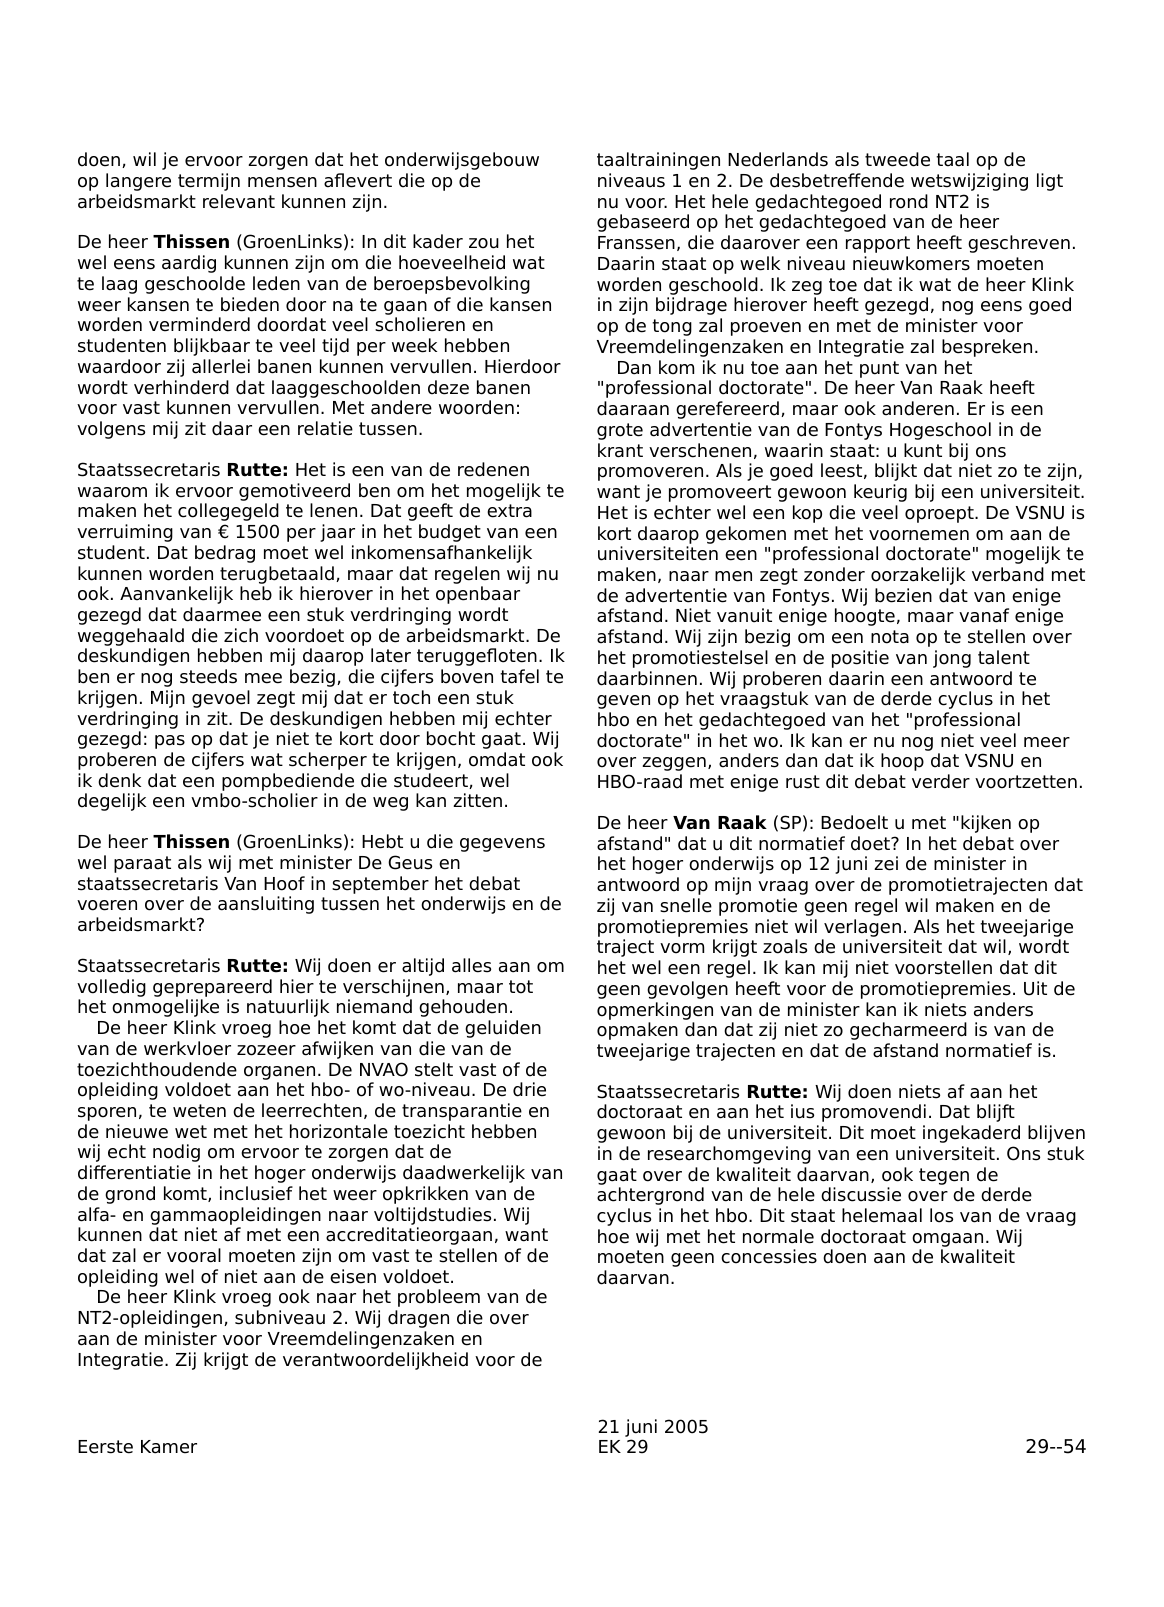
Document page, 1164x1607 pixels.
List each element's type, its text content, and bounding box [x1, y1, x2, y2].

text doen, wil je ervoor zorgen dat het onderwijsgebouw op langere termijn mensen aflevert die op de arbeidsmarkt relevant kunnen zijn. [77, 150, 567, 212]
text De heer Thissen (GroenLinks): Hebt u die gegevens wel paraat als wij met minister De Geus en staatssecretaris Van Hoof in september het debat voeren over de aansluiting tussen het onderwijs en de arbeidsmarkt? [77, 832, 567, 936]
text taaltrainingen Nederlands als tweede taal op de niveaus 1 en 2. De desbetreffende wetswijziging ligt nu voor. Het hele gedachtegoed rond NT2 is gebaseerd op het gedachtegoed van de heer Franssen, die daarover een rapport heeft geschreven. Daarin staat op welk niveau nieuwkomers moeten worden geschoold. Ik zeg toe dat ik wat de heer Klink in zijn bijdrage hierover heeft gezegd, nog eens goed op de tong zal proeven en met de minister voor Vreemdelingenzaken en Integratie zal bespreken. [596, 150, 1087, 357]
text Staatssecretaris Rutte: Wij doen niets af aan het doctoraat en aan het ius promovendi. Dat blijft gewoon bij de universiteit. Dit moet ingekaderd blijven in de researchomgeving van een universiteit. Ons stuk gaat over de kwaliteit daarvan, ook tegen de achtergrond van de hele discussie over de derde cyclus in het hbo. Dit staat helemaal los van de vraag hoe wij met het normale doctoraat omgaan. Wij moeten geen concessies doen aan de kwaliteit daarvan. [596, 1082, 1087, 1289]
text Staatssecretaris Rutte: Wij doen er altijd alles aan om volledig geprepareerd hier te verschijnen, maar tot het onmogelijke is natuurlijk niemand gehouden. [77, 956, 567, 1018]
text Staatssecretaris Rutte: Het is een van de redenen waarom ik ervoor gemotiveerd ben om het mogelijk te maken het collegegeld te lenen. Dat geeft de extra verruiming van € 1500 per jaar in het budget van een student. Dat bedrag moet wel inkomensafhankelijk kunnen worden terugbetaald, maar dat regelen wij nu ook. Aanvankelijk heb ik hierover in het openbaar gezegd dat daarmee een stuk verdringing wordt weggehaald die zich voordoet op de arbeidsmarkt. De deskundigen hebben mij daarop later teruggefloten. Ik ben er nog steeds mee bezig, die cijfers boven tafel te krijgen. Mijn gevoel zegt mij dat er toch een stuk verdringing in zit. De deskundigen hebben mij echter gezegd: pas op dat je niet te kort door bocht gaat. Wij proberen de cijfers wat scherper te krijgen, omdat ook ik denk dat een pompbediende die studeert, wel degelijk een vmbo-scholier in de weg kan zitten. [77, 460, 567, 812]
text De heer Van Raak (SP): Bedoelt u met "kijken op afstand" dat u dit normatief doet? In het debat over het hoger onderwijs op 12 juni zei de minister in antwoord op mijn vraag over de promotietrajecten dat zij van snelle promotie geen regel wil maken en de promotiepremies niet wil verlagen. Als het tweejarige traject vorm krijgt zoals de universiteit dat wil, wordt het wel een regel. Ik kan mij niet voorstellen dat dit geen gevolgen heeft voor de promotiepremies. Uit de opmerkingen van de minister kan ik niets anders opmaken dan dat zij niet zo gecharmeerd is van de tweejarige trajecten en dat de afstand normatief is. [596, 813, 1087, 1062]
text De heer Thissen (GroenLinks): In dit kader zou het wel eens aardig kunnen zijn om die hoeveelheid wat te laag geschoolde leden van de beroepsbevolking weer kansen te bieden door na te gaan of die kansen worden verminderd doordat veel scholieren en studenten blijkbaar te veel tijd per week hebben waardoor zij allerlei banen kunnen vervullen. Hierdoor wordt verhinderd dat laaggeschoolden deze banen voor vast kunnen vervullen. Met andere woorden: volgens mij zit daar een relatie tussen. [77, 232, 567, 440]
text De heer Klink vroeg ook naar het probleem van de NT2-opleidingen, subniveau 2. Wij dragen die over aan de minister voor Vreemdelingenzaken en Integratie. Zij krijgt de verantwoordelijkheid voor de [77, 1287, 567, 1370]
text Dan kom ik nu toe aan het punt van het "professional doctorate". De heer Van Raak heeft daaraan gerefereerd, maar ook anderen. Er is een grote advertentie van de Fontys Hogeschool in de krant verschenen, waarin staat: u kunt bij ons promoveren. Als je goed leest, blijkt dat niet zo te zijn, want je promoveert gewoon keurig bij een universiteit. Het is echter wel een kop die veel oproept. De VSNU is kort daarop gekomen met het voornemen om aan de universiteiten een "professional doctorate" mogelijk te maken, naar men zegt zonder oorzakelijk verband met de advertentie van Fontys. Wij bezien dat van enige afstand. Niet vanuit enige hoogte, maar vanaf enige afstand. Wij zijn bezig om een nota op te stellen over het promotiestelsel en de positie van jong talent daarbinnen. Wij proberen daarin een antwoord te geven op het vraagstuk van de derde cyclus in het hbo en het gedachtegoed van het "professional doctorate" in het wo. Ik kan er nu nog niet veel meer over zeggen, anders dan dat ik hoop dat VSNU en HBO-raad met enige rust dit debat verder voortzetten. [596, 357, 1087, 793]
text De heer Klink vroeg hoe het komt dat de geluiden van de werkvloer zozeer afwijken van die van de toezichthoudende organen. De NVAO stelt vast of de opleiding voldoet aan het hbo- of wo-niveau. De drie sporen, te weten de leerrechten, de transparantie en de nieuwe wet met het horizontale toezicht hebben wij echt nodig om ervoor te zorgen dat de differentiatie in het hoger onderwijs daadwerkelijk van de grond komt, inclusief het weer opkrikken van de alfa- en gammaopleidingen naar voltijdstudies. Wij kunnen dat niet af met een accreditatieorgaan, want dat zal er vooral moeten zijn om vast te stellen of de opleiding wel of niet aan de eisen voldoet. [77, 1018, 567, 1287]
